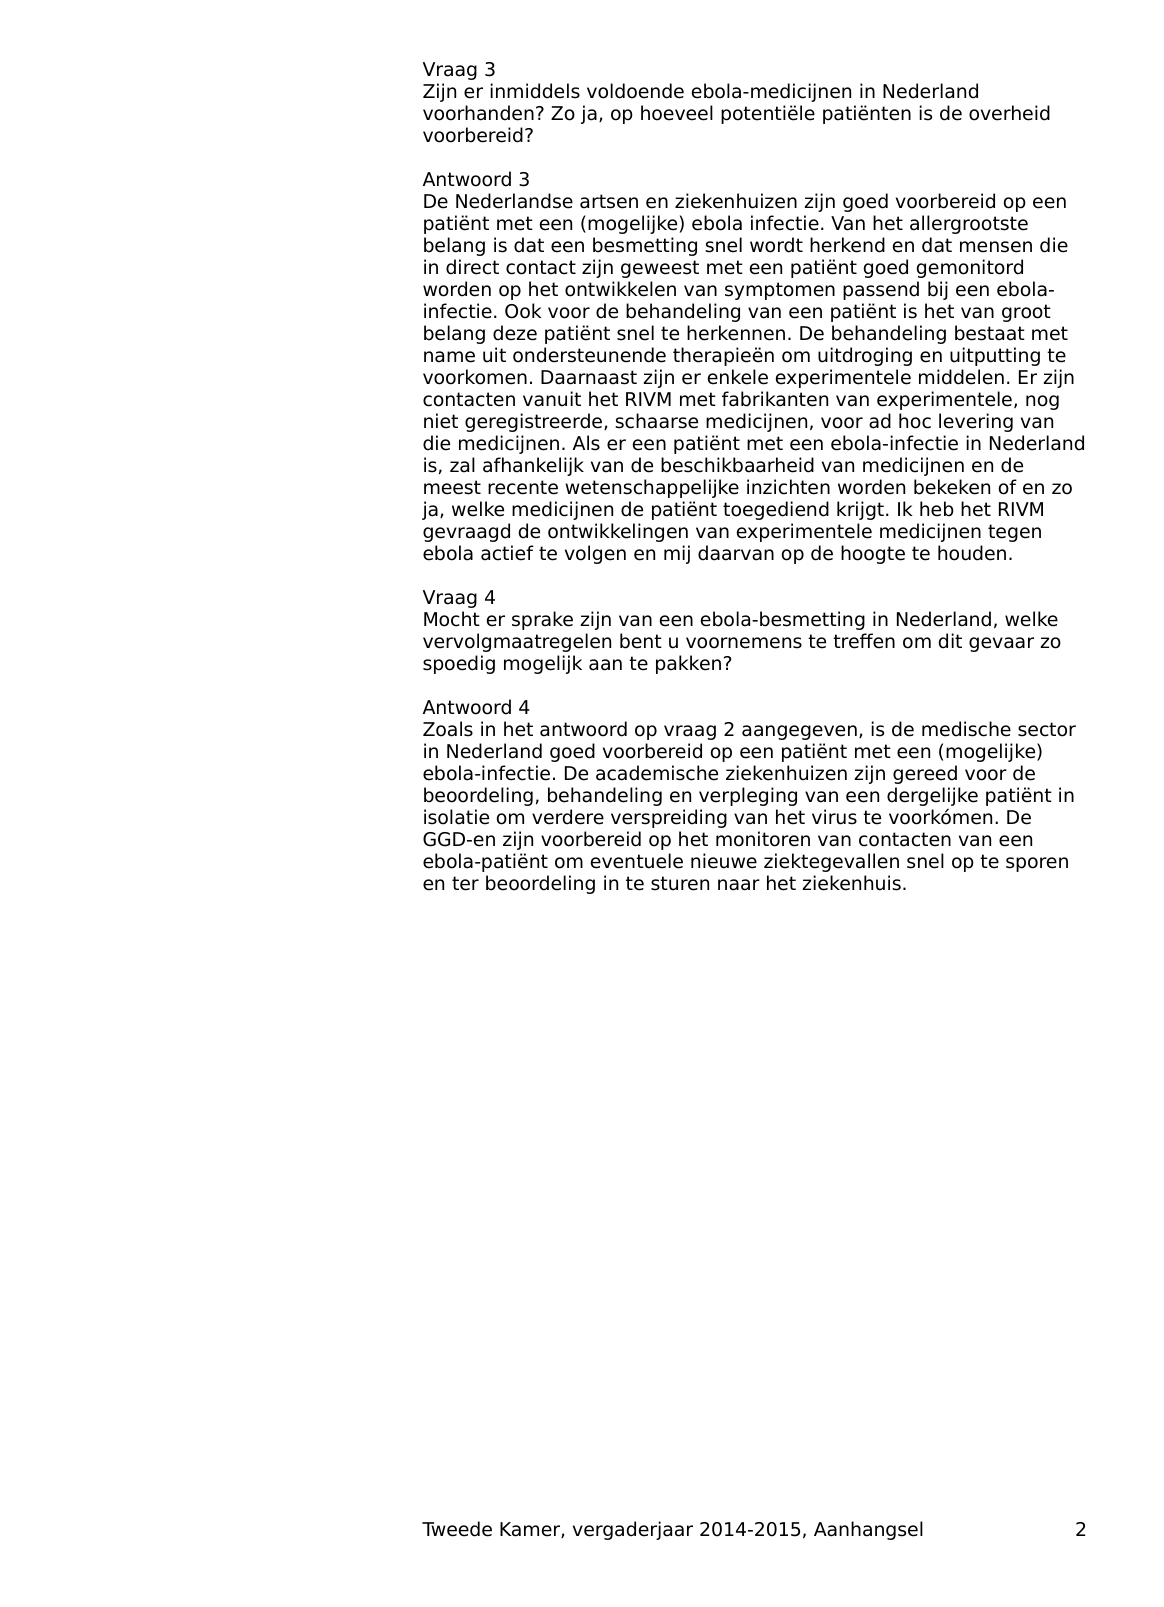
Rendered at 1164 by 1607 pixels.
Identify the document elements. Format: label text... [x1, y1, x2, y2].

text Vraag 3 [422, 59, 1087, 81]
text Antwoord 4 [422, 697, 1087, 719]
text Zijn er inmiddels voldoende ebola-medicijnen in Nederland voorhanden? Zo ja, op hoeveel potentiële patiënten is de overheid voorbereid? [422, 81, 1087, 147]
text Antwoord 3 [422, 169, 1087, 191]
text Zoals in het antwoord op vraag 2 aangegeven, is de medische sector in Nederland goed voorbereid op een patiënt met een (mogelijke) ebola-infectie. De academische ziekenhuizen zijn gereed voor de beoordeling, behandeling en verpleging van een dergelijke patiënt in isolatie om verdere verspreiding van het virus te voorkómen. De GGD-en zijn voorbereid op het monitoren van contacten van een ebola-patiënt om eventuele nieuwe ziektegevallen snel op te sporen en ter beoordeling in te sturen naar het ziekenhuis. [422, 719, 1087, 895]
text De Nederlandse artsen en ziekenhuizen zijn goed voorbereid op een patiënt met een (mogelijke) ebola infectie. Van het allergrootste belang is dat een besmetting snel wordt herkend en dat mensen die in direct contact zijn geweest met een patiënt goed gemonitord worden op het ontwikkelen van symptomen passend bij een ebola-infectie. Ook voor de behandeling van een patiënt is het van groot belang deze patiënt snel te herkennen. De behandeling bestaat met name uit ondersteunende therapieën om uitdroging en uitputting te voorkomen. Daarnaast zijn er enkele experimentele middelen. Er zijn contacten vanuit het RIVM met fabrikanten van experimentele, nog niet geregistreerde, schaarse medicijnen, voor ad hoc levering van die medicijnen. Als er een patiënt met een ebola-infectie in Nederland is, zal afhankelijk van de beschikbaarheid van medicijnen en de meest recente wetenschappelijke inzichten worden bekeken of en zo ja, welke medicijnen de patiënt toegediend krijgt. Ik heb het RIVM gevraagd de ontwikkelingen van experimentele medicijnen tegen ebola actief te volgen en mij daarvan op de hoogte te houden. [422, 191, 1087, 565]
text Mocht er sprake zijn van een ebola-besmetting in Nederland, welke vervolgmaatregelen bent u voornemens te treffen om dit gevaar zo spoedig mogelijk aan te pakken? [422, 609, 1087, 675]
text Vraag 4 [422, 587, 1087, 609]
